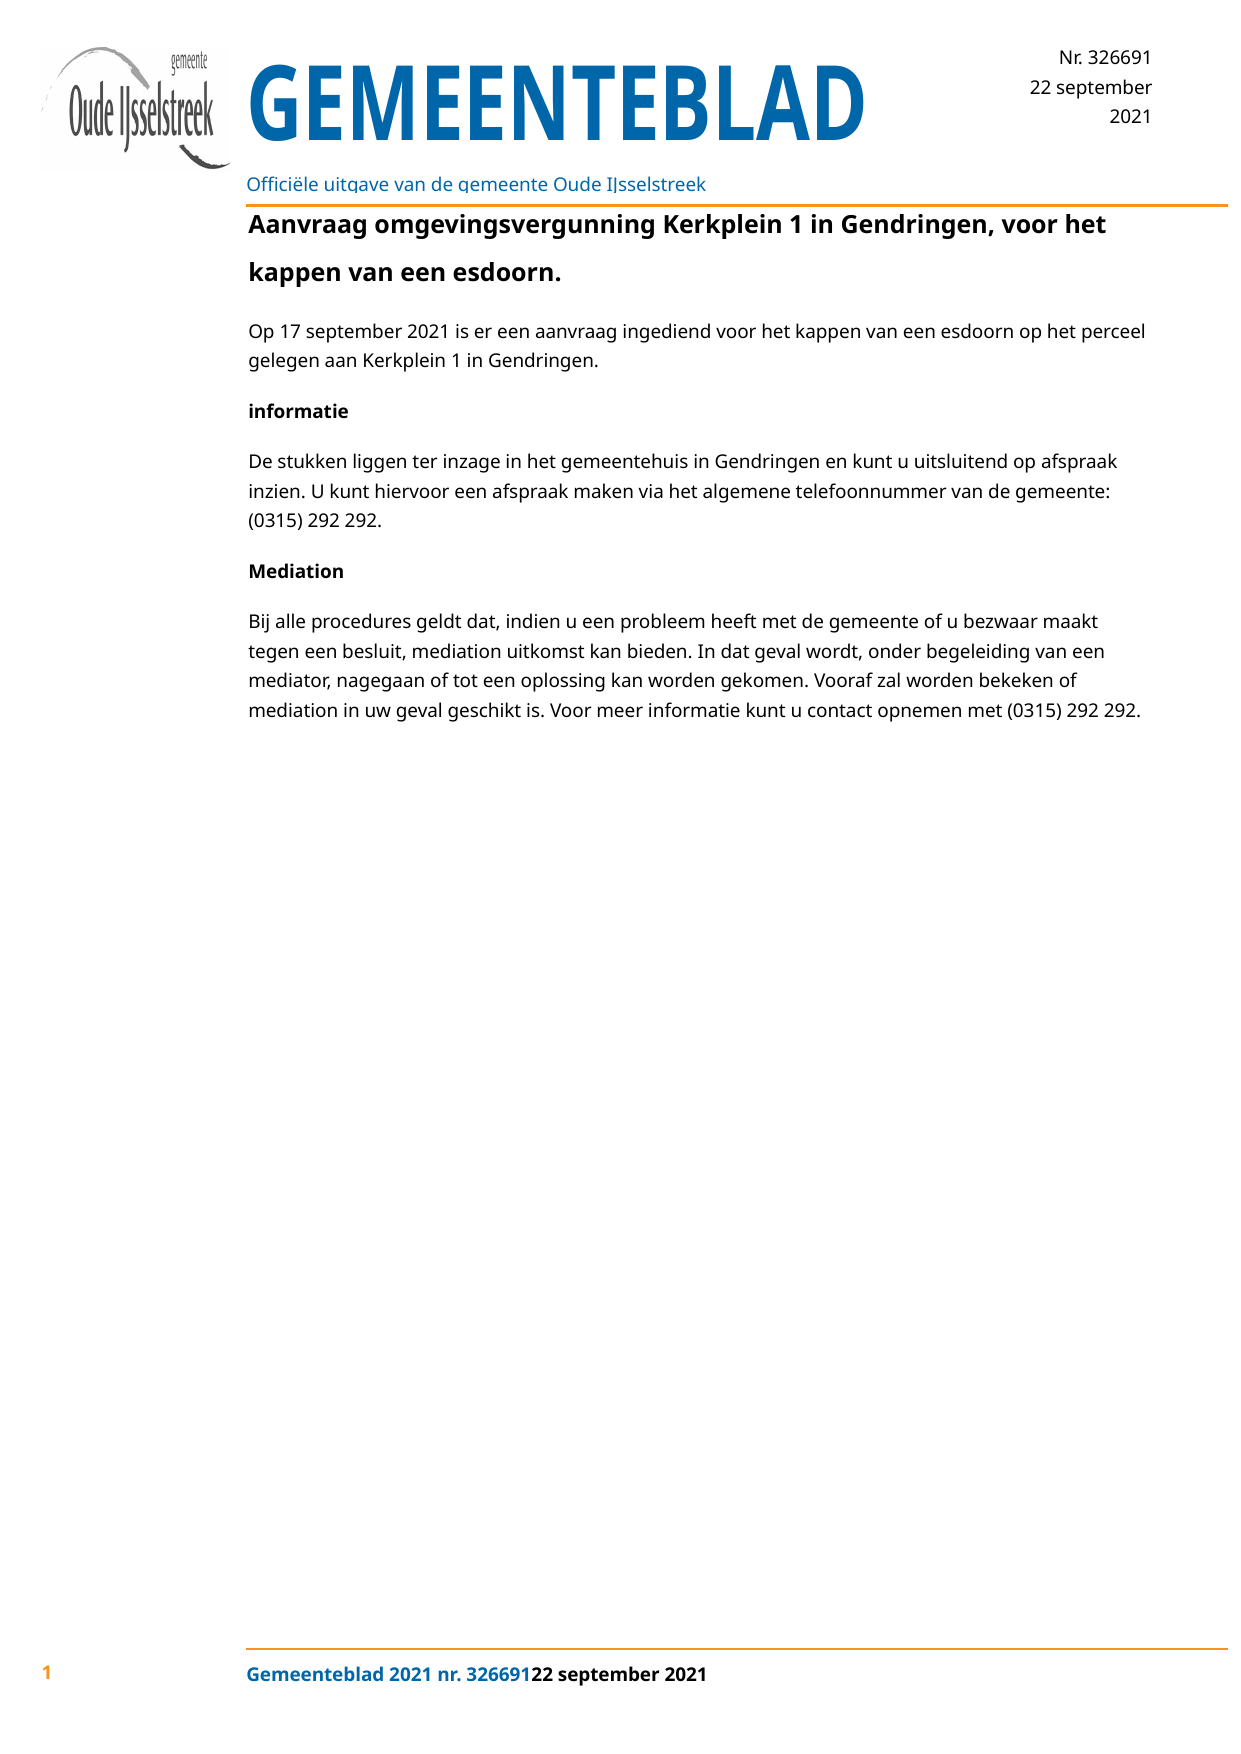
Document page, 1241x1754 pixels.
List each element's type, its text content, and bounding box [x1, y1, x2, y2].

text Bij alle procedures geldt dat, indien u een probleem heeft met de gemeente of u bezwaar maakt tegen een besluit, mediation uitkomst kan bieden. In dat geval wordt, onder begeleiding van een mediator, nagegaan of tot een oplossing kan worden gekomen. Vooraf zal worden bekeken of mediation in uw geval geschikt is. Voor meer informatie kunt u contact opnemen met (0315) 292 292. [248, 608, 1152, 723]
text De stukken liggen ter inzage in het gemeentehuis in Gendringen en kunt u uitsluitend op afspraak inzien. U kunt hiervoor een afspraak maken via het algemene telefoonnummer van de gemeente: (0315) 292 292. [248, 448, 1152, 533]
picture [41, 47, 231, 172]
text Mediation [248, 558, 1152, 584]
text Op 17 september 2021 is er een aanvraag ingediend voor het kappen van een esdoorn op het perceel gelegen aan Kerkplein 1 in Gendringen. [248, 318, 1152, 373]
text informatie [248, 398, 1152, 424]
text Aanvraag omgevingsvergunning Kerkplein 1 in Gendringen, voor het kappen van een esdoorn. [248, 207, 1152, 288]
